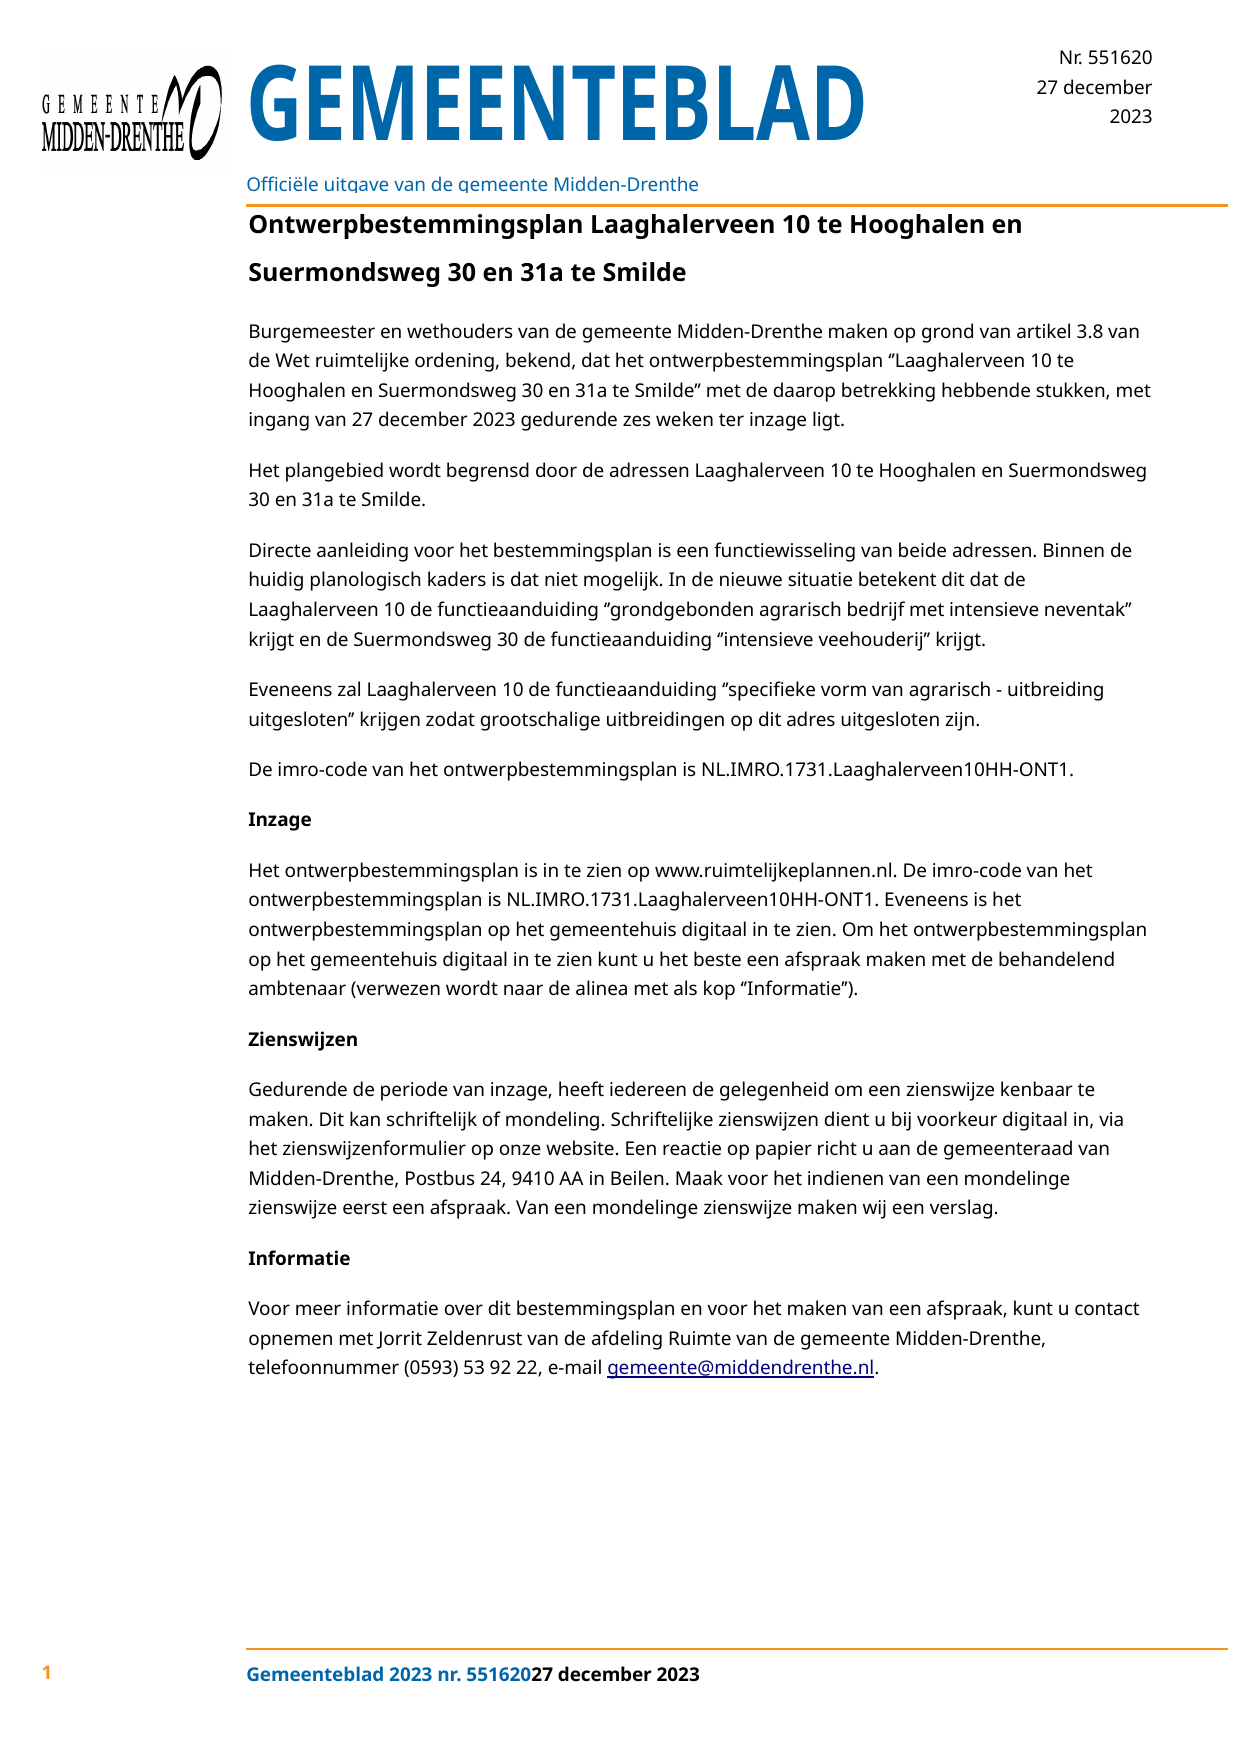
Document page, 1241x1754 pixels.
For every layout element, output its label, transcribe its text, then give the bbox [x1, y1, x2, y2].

text De imro-code van het ontwerpbestemmingsplan is NL.IMRO.1731.Laaghalerveen10HH-ONT1. [248, 756, 1152, 782]
text Voor meer informatie over dit bestemmingsplan en voor het maken van een afspraak, kunt u contact opnemen met Jorrit Zeldenrust van de afdeling Ruimte van de gemeente Midden-Drenthe, telefoonnummer (0593) 53 92 22, e-mail gemeente@middendrenthe.nl. [248, 1295, 1152, 1380]
text Burgemeester en wethouders van de gemeente Midden-Drenthe maken op grond van artikel 3.8 van de Wet ruimtelijke ordening, bekend, dat het ontwerpbestemmingsplan ‘’Laaghalerveen 10 te Hooghalen en Suermondsweg 30 en 31a te Smilde’’ met de daarop betrekking hebbende stukken, met ingang van 27 december 2023 gedurende zes weken ter inzage ligt. [248, 318, 1152, 432]
text Ontwerpbestemmingsplan Laaghalerveen 10 te Hooghalen en Suermondsweg 30 en 31a te Smilde [248, 207, 1152, 288]
text Zienswijzen [248, 1026, 1152, 1052]
text Directe aanleiding voor het bestemmingsplan is een functiewisseling van beide adressen. Binnen de huidig planologisch kaders is dat niet mogelijk. In de nieuwe situatie betekent dit dat de Laaghalerveen 10 de functieaanduiding ‘’grondgebonden agrarisch bedrijf met intensieve neventak’’ krijgt en de Suermondsweg 30 de functieaanduiding ‘’intensieve veehouderij’’ krijgt. [248, 537, 1152, 652]
text Informatie [248, 1245, 1152, 1271]
text Het ontwerpbestemmingsplan is in te zien op www.ruimtelijkeplannen.nl. De imro-code van het ontwerpbestemmingsplan is NL.IMRO.1731.Laaghalerveen10HH-ONT1. Eveneens is het ontwerpbestemmingsplan op het gemeentehuis digitaal in te zien. Om het ontwerpbestemmingsplan op het gemeentehuis digitaal in te zien kunt u het beste een afspraak maken met de behandelend ambtenaar (verwezen wordt naar de alinea met als kop ‘’Informatie’’). [248, 857, 1152, 1001]
picture [41, 47, 231, 172]
text Gedurende de periode van inzage, heeft iedereen de gelegenheid om een zienswijze kenbaar te maken. Dit kan schriftelijk of mondeling. Schriftelijke zienswijzen dient u bij voorkeur digitaal in, via het zienswijzenformulier op onze website. Een reactie op papier richt u aan de gemeenteraad van Midden-Drenthe, Postbus 24, 9410 AA in Beilen. Maak voor het indienen van een mondelinge zienswijze eerst een afspraak. Van een mondelinge zienswijze maken wij een verslag. [248, 1076, 1152, 1220]
text Het plangebied wordt begrensd door de adressen Laaghalerveen 10 te Hooghalen en Suermondsweg 30 en 31a te Smilde. [248, 457, 1152, 512]
text Inzage [248, 807, 1152, 832]
text Eveneens zal Laaghalerveen 10 de functieaanduiding ‘’specifieke vorm van agrarisch - uitbreiding uitgesloten’’ krijgen zodat grootschalige uitbreidingen op dit adres uitgesloten zijn. [248, 676, 1152, 732]
